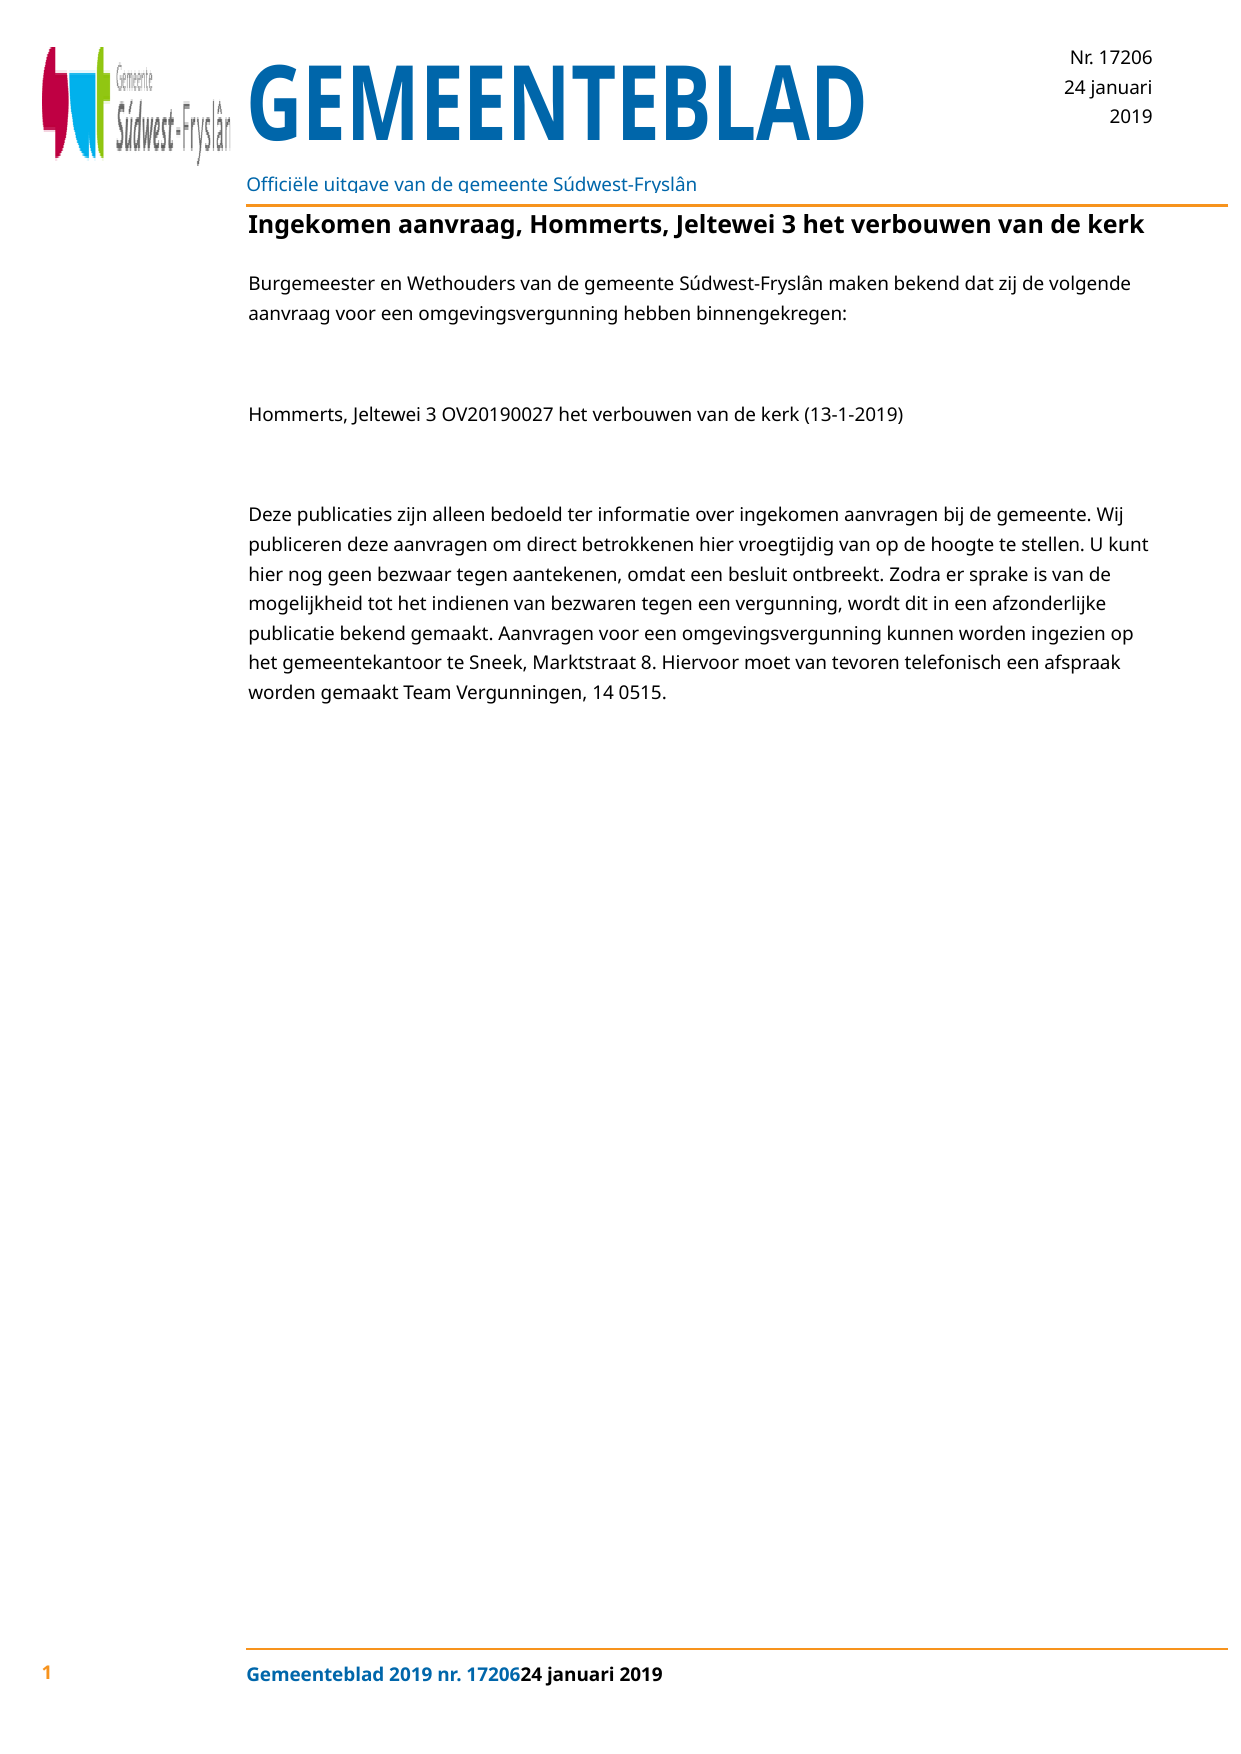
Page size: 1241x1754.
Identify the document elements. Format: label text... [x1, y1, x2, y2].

text Deze publicaties zijn alleen bedoeld ter informatie over ingekomen aanvragen bij de gemeente. Wij publiceren deze aanvragen om direct betrokkenen hier vroegtijdig van op de hoogte te stellen. U kunt hier nog geen bezwaar tegen aantekenen, omdat een besluit ontbreekt. Zodra er sprake is van de mogelijkheid tot het indienen van bezwaren tegen een vergunning, wordt dit in een afzonderlijke publicatie bekend gemaakt. Aanvragen voor een omgevingsvergunning kunnen worden ingezien op het gemeentekantoor te Sneek, Marktstraat 8. Hiervoor moet van tevoren telefonisch een afspraak worden gemaakt Team Vergunningen, 14 0515. [248, 502, 1152, 705]
text Ingekomen aanvraag, Hommerts, Jeltewei 3 het verbouwen van de kerk [248, 207, 1152, 241]
text Hommerts, Jeltewei 3 OV20190027 het verbouwen van de kerk (13-1-2019) [248, 401, 1152, 426]
text Burgemeester en Wethouders van de gemeente Súdwest-Fryslân maken bekend dat zij de volgende aanvraag voor een omgevingsvergunning hebben binnengekregen: [248, 270, 1152, 326]
picture [41, 47, 231, 172]
